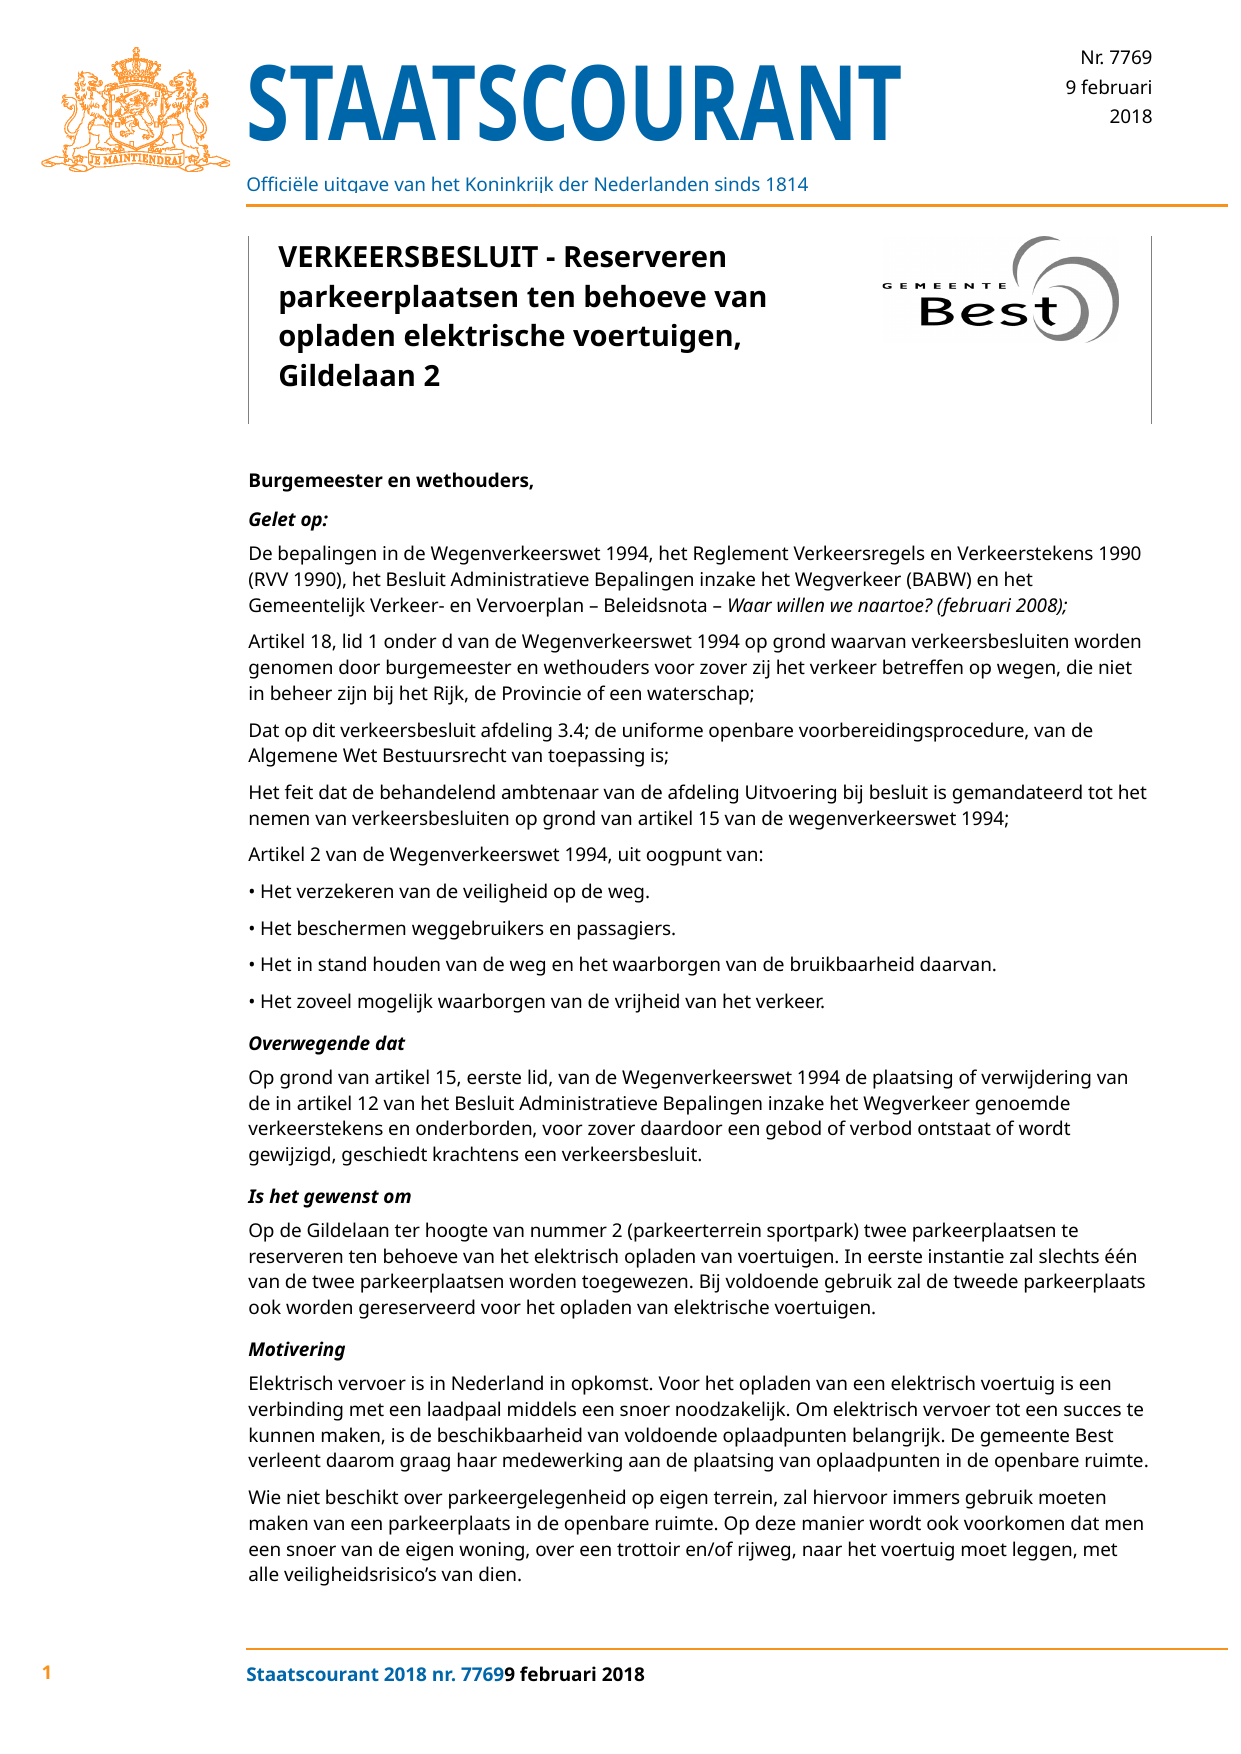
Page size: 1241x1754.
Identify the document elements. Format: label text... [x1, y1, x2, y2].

text Op de Gildelaan ter hoogte van nummer 2 (parkeerterrein sportpark) twee parkeerplaatsen te reserveren ten behoeve van het elektrisch opladen van voertuigen. In eerste instantie zal slechts één van de twee parkeerplaatsen worden toegewezen. Bij voldoende gebruik zal de tweede parkeerplaats ook worden gereserveerd voor het opladen van elektrische voertuigen. [248, 1217, 1152, 1320]
text Burgemeester en wethouders, [248, 467, 1152, 493]
picture [41, 47, 231, 172]
text • Het in stand houden van de weg en het waarborgen van de bruikbaarheid daarvan. [248, 952, 1152, 977]
table_header [1119, 236, 1151, 342]
text Artikel 2 van de Wegenverkeerswet 1994, uit oogpunt van: [248, 842, 1152, 867]
table_header [850, 343, 1151, 424]
picture [882, 236, 1119, 343]
table_header VERKEERSBESLUIT - Reserveren parkeerplaatsen ten behoeve van opladen elektrische voertuigen, Gildelaan 2 [249, 236, 850, 424]
text Dat op dit verkeersbesluit afdeling 3.4; de uniforme openbare voorbereidingsprocedure, van de Algemene Wet Bestuursrecht van toepassing is; [248, 717, 1152, 768]
text Gelet op: [248, 506, 1152, 532]
text Is het gewenst om [248, 1183, 1152, 1209]
text Het feit dat de behandelend ambtenaar van de afdeling Uitvoering bij besluit is gemandateerd tot het nemen van verkeersbesluiten op grond van artikel 15 van de wegenverkeerswet 1994; [248, 779, 1152, 831]
text Artikel 18, lid 1 onder d van de Wegenverkeerswet 1994 op grond waarvan verkeersbesluiten worden genomen door burgemeester en wethouders voor zover zij het verkeer betreffen op wegen, die niet in beheer zijn bij het Rijk, de Provincie of een waterschap; [248, 629, 1152, 706]
text Overwegende dat [248, 1030, 1152, 1056]
text • Het verzekeren van de veiligheid op de weg. [248, 878, 1152, 904]
text De bepalingen in de Wegenverkeerswet 1994, het Reglement Verkeersregels en Verkeerstekens 1990 (RVV 1990), het Besluit Administratieve Bepalingen inzake het Wegverkeer (BABW) en het Gemeentelijk Verkeer- en Vervoerplan – Beleidsnota – Waar willen we naartoe? (februari 2008); [248, 541, 1152, 618]
text Op grond van artikel 15, eerste lid, van de Wegenverkeerswet 1994 de plaatsing of verwijdering van de in artikel 12 van het Besluit Administratieve Bepalingen inzake het Wegverkeer genoemde verkeerstekens en onderborden, voor zover daardoor een gebod of verbod ontstaat of wordt gewijzigd, geschiedt krachtens een verkeersbesluit. [248, 1064, 1152, 1167]
text Wie niet beschikt over parkeergelegenheid op eigen terrein, zal hiervoor immers gebruik moeten maken van een parkeerplaats in de openbare ruimte. Op deze manier wordt ook voorkomen dat men een snoer van de eigen woning, over een trottoir en/of rijweg, naar het voertuig moet leggen, met alle veiligheidsrisico’s van dien. [248, 1484, 1152, 1587]
text • Het zoveel mogelijk waarborgen van de vrijheid van het verkeer. [248, 988, 1152, 1014]
text • Het beschermen weggebruikers en passagiers. [248, 915, 1152, 941]
table_header [850, 236, 882, 342]
text Elektrisch vervoer is in Nederland in opkomst. Voor het opladen van een elektrisch voertuig is een verbinding met een laadpaal middels een snoer noodzakelijk. Om elektrisch vervoer tot een succes te kunnen maken, is de beschikbaarheid van voldoende oplaadpunten belangrijk. De gemeente Best verleent daarom graag haar medewerking aan de plaatsing van oplaadpunten in de openbare ruimte. [248, 1370, 1152, 1473]
text Motivering [248, 1336, 1152, 1362]
